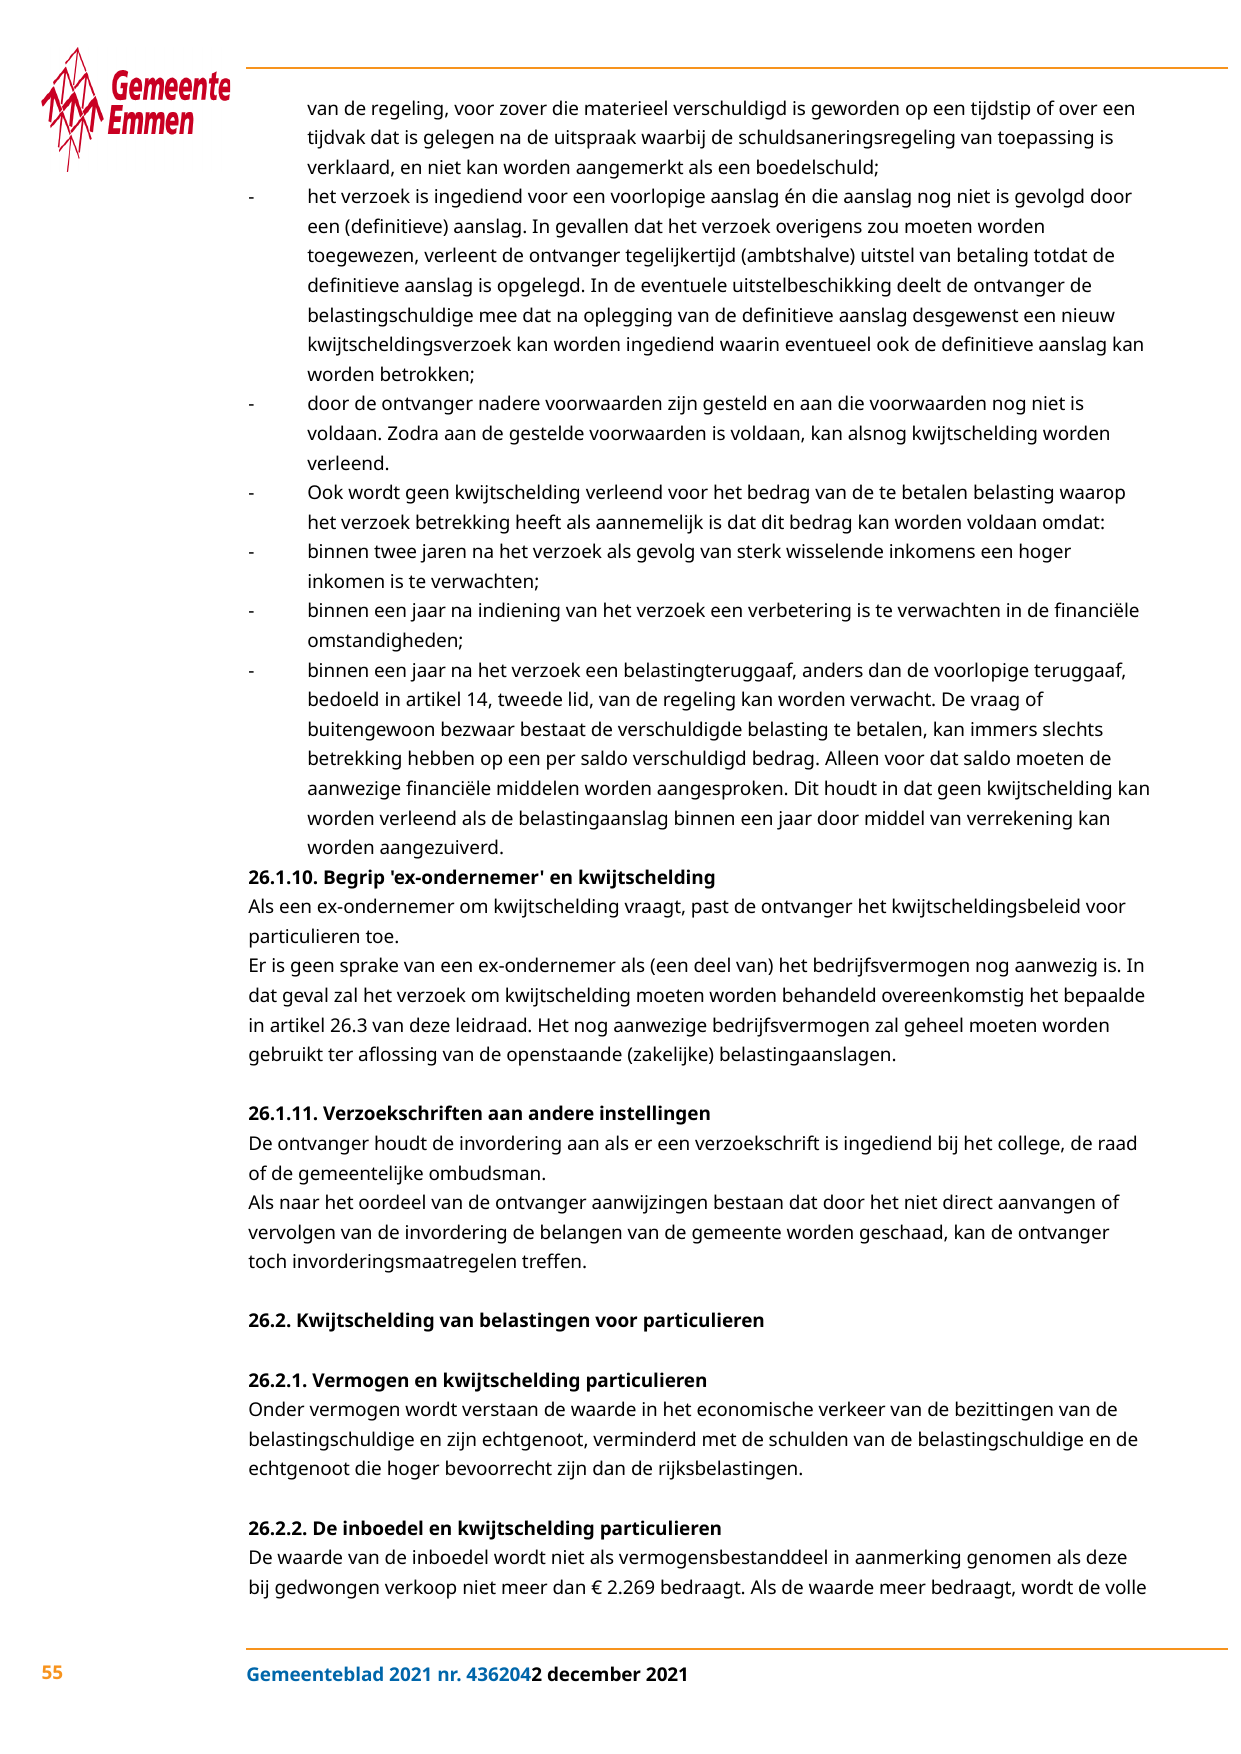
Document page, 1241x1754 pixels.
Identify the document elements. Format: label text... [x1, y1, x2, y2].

picture [41, 47, 231, 172]
list binnen twee jaren na het verzoek als gevolg van sterk wisselende inkomens een hoger inkomen is te verwachten; [248, 538, 1152, 594]
text 26.1.11. Verzoekschriften aan andere instellingen [248, 1101, 1152, 1126]
list Ook wordt geen kwijtschelding verleend voor het bedrag van de te betalen belasting waarop het verzoek betrekking heeft als aannemelijk is dat dit bedrag kan worden voldaan omdat: [248, 479, 1152, 535]
text 26.2. Kwijtschelding van belastingen voor particulieren [248, 1308, 1152, 1333]
text Als naar het oordeel van de ontvanger aanwijzingen bestaan dat door het niet direct aanvangen of vervolgen van de invordering de belangen van de gemeente worden geschaad, kan de ontvanger toch invorderingsmaatregelen treffen. [248, 1189, 1152, 1274]
text De ontvanger houdt de invordering aan als er een verzoekschrift is ingediend bij het college, de raad of de gemeentelijke ombudsman. [248, 1130, 1152, 1186]
list binnen een jaar na indiening van het verzoek een verbetering is te verwachten in de financiële omstandigheden; [248, 598, 1152, 653]
text Als een ex-ondernemer om kwijtschelding vraagt, past de ontvanger het kwijtscheldingsbeleid voor particulieren toe. [248, 893, 1152, 949]
text Er is geen sprake van een ex-ondernemer als (een deel van) het bedrijfsvermogen nog aanwezig is. In dat geval zal het verzoek om kwijtschelding moeten worden behandeld overeenkomstig het bepaalde in artikel 26.3 van deze leidraad. Het nog aanwezige bedrijfsvermogen zal geheel moeten worden gebruikt ter aflossing van de openstaande (zakelijke) belastingaanslagen. [248, 953, 1152, 1067]
list het verzoek is ingediend voor een voorlopige aanslag én die aanslag nog niet is gevolgd door een (definitieve) aanslag. In gevallen dat het verzoek overigens zou moeten worden toegewezen, verleent de ontvanger tegelijkertijd (ambtshalve) uitstel van betaling totdat de definitieve aanslag is opgelegd. In de eventuele uitstelbeschikking deelt de ontvanger de belastingschuldige mee dat na oplegging van de definitieve aanslag desgewenst een nieuw kwijtscheldingsverzoek kan worden ingediend waarin eventueel ook de definitieve aanslag kan worden betrokken; [248, 183, 1152, 387]
text 26.2.2. De inboedel en kwijtschelding particulieren [248, 1515, 1152, 1541]
text 26.2.1. Vermogen en kwijtschelding particulieren [248, 1367, 1152, 1393]
text De waarde van de inboedel wordt niet als vermogensbestanddeel in aanmerking genomen als deze bij gedwongen verkoop niet meer dan € 2.269 bedraagt. Als de waarde meer bedraagt, wordt de volle [248, 1544, 1152, 1600]
text 26.1.10. Begrip 'ex-ondernemer' en kwijtschelding [248, 864, 1152, 890]
list door de ontvanger nadere voorwaarden zijn gesteld en aan die voorwaarden nog niet is voldaan. Zodra aan de gestelde voorwaarden is voldaan, kan alsnog kwijtschelding worden verleend. [248, 391, 1152, 476]
list binnen een jaar na het verzoek een belastingteruggaaf, anders dan de voorlopige teruggaaf, bedoeld in artikel 14, tweede lid, van de regeling kan worden verwacht. De vraag of buitengewoon bezwaar bestaat de verschuldigde belasting te betalen, kan immers slechts betrekking hebben op een per saldo verschuldigd bedrag. Alleen voor dat saldo moeten de aanwezige financiële middelen worden aangesproken. Dit houdt in dat geen kwijtschelding kan worden verleend als de belastingaanslag binnen een jaar door middel van verrekening kan worden aangezuiverd. [248, 657, 1152, 860]
list van de regeling, voor zover die materieel verschuldigd is geworden op een tijdstip of over een tijdvak dat is gelegen na de uitspraak waarbij de schuldsaneringsregeling van toepassing is verklaard, en niet kan worden aangemerkt als een boedelschuld; [248, 95, 1152, 180]
text Onder vermogen wordt verstaan de waarde in het economische verkeer van de bezittingen van de belastingschuldige en zijn echtgenoot, verminderd met de schulden van de belastingschuldige en de echtgenoot die hoger bevoorrecht zijn dan de rijksbelastingen. [248, 1396, 1152, 1481]
